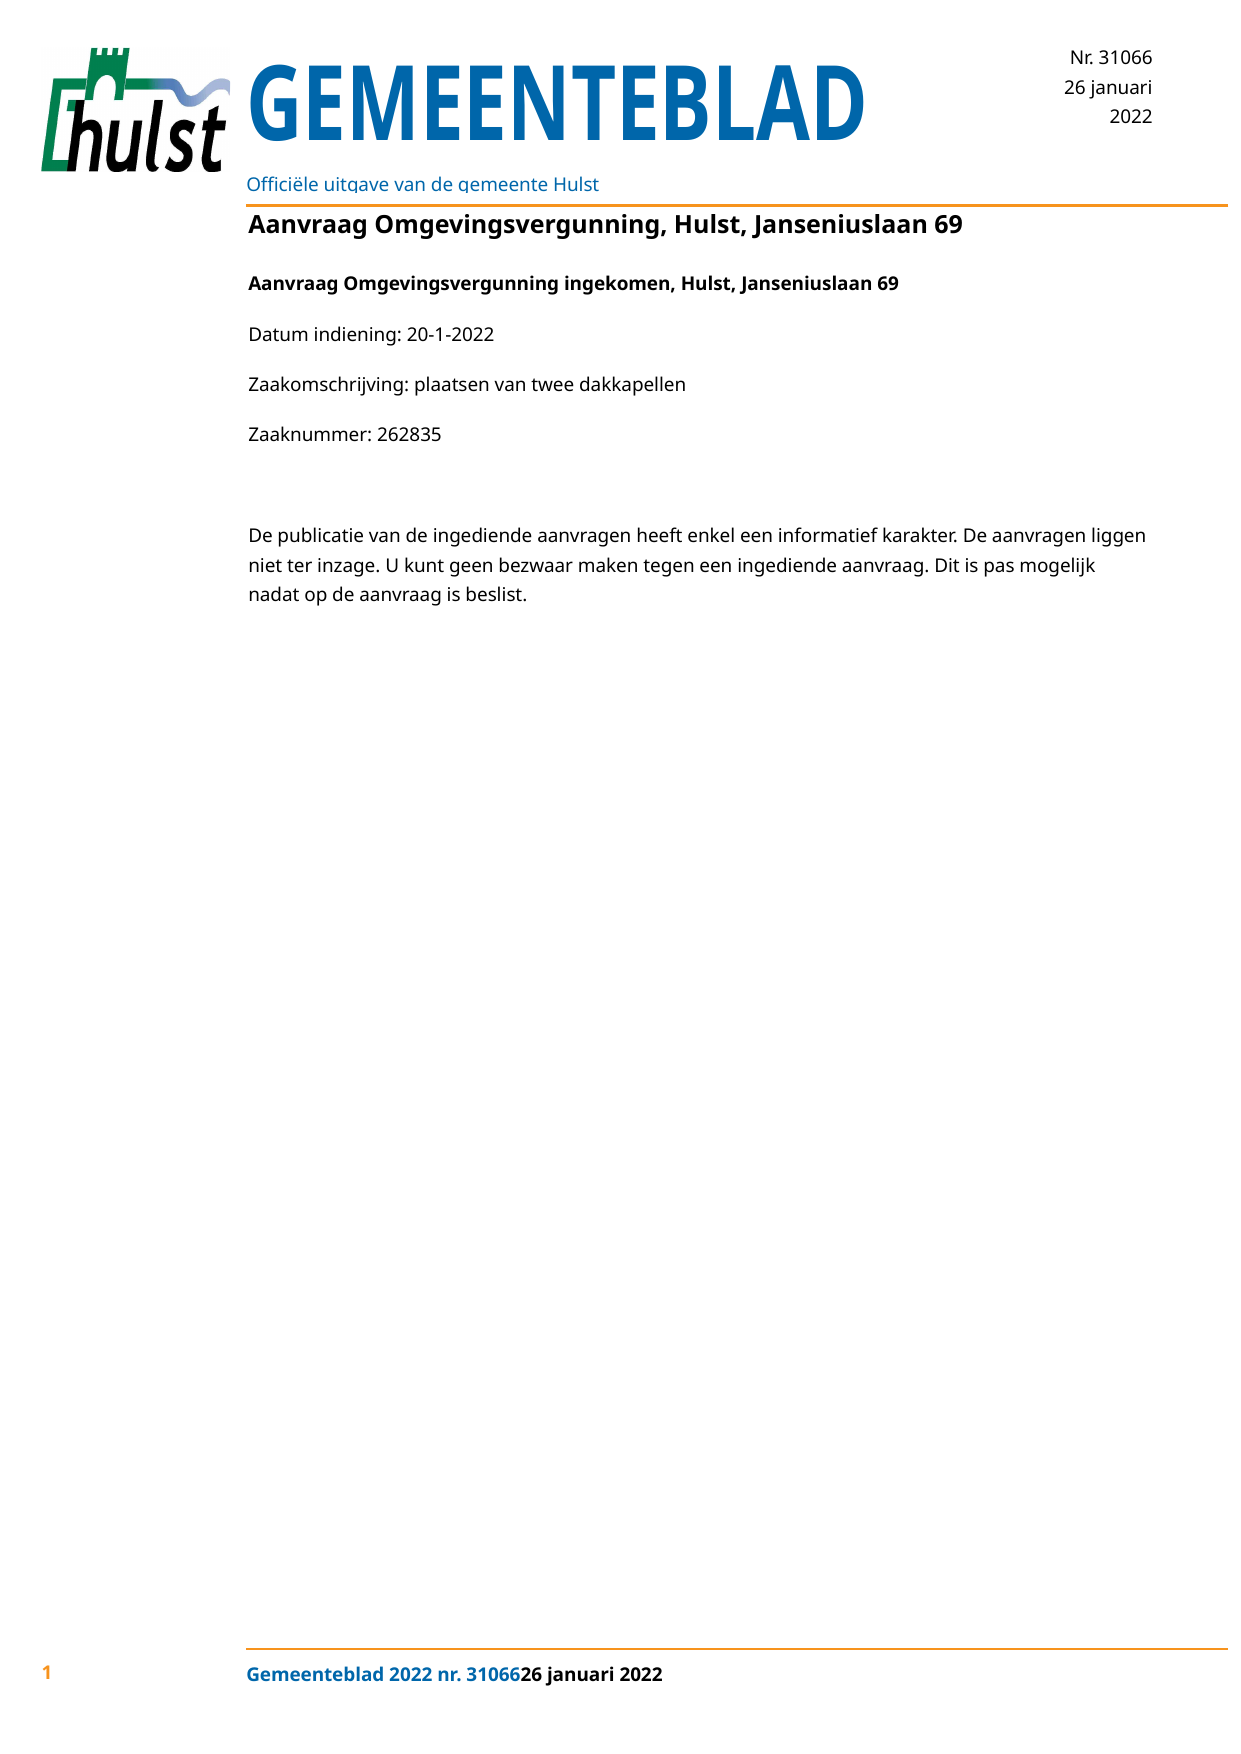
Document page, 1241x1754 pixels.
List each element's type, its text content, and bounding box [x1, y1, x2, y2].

text Datum indiening: 20-1-2022 [248, 321, 1152, 346]
text De publicatie van de ingediende aanvragen heeft enkel een informatief karakter. De aanvragen liggen niet ter inzage. U kunt geen bezwaar maken tegen een ingediende aanvraag. Dit is pas mogelijk nadat op de aanvraag is beslist. [248, 522, 1152, 607]
text Zaakomschrijving: plaatsen van twee dakkapellen [248, 371, 1152, 397]
text Aanvraag Omgevingsvergunning, Hulst, Janseniuslaan 69 [248, 207, 1152, 241]
picture [41, 47, 231, 172]
text Aanvraag Omgevingsvergunning ingekomen, Hulst, Janseniuslaan 69 [248, 270, 1152, 296]
text Zaaknummer: 262835 [248, 422, 1152, 447]
